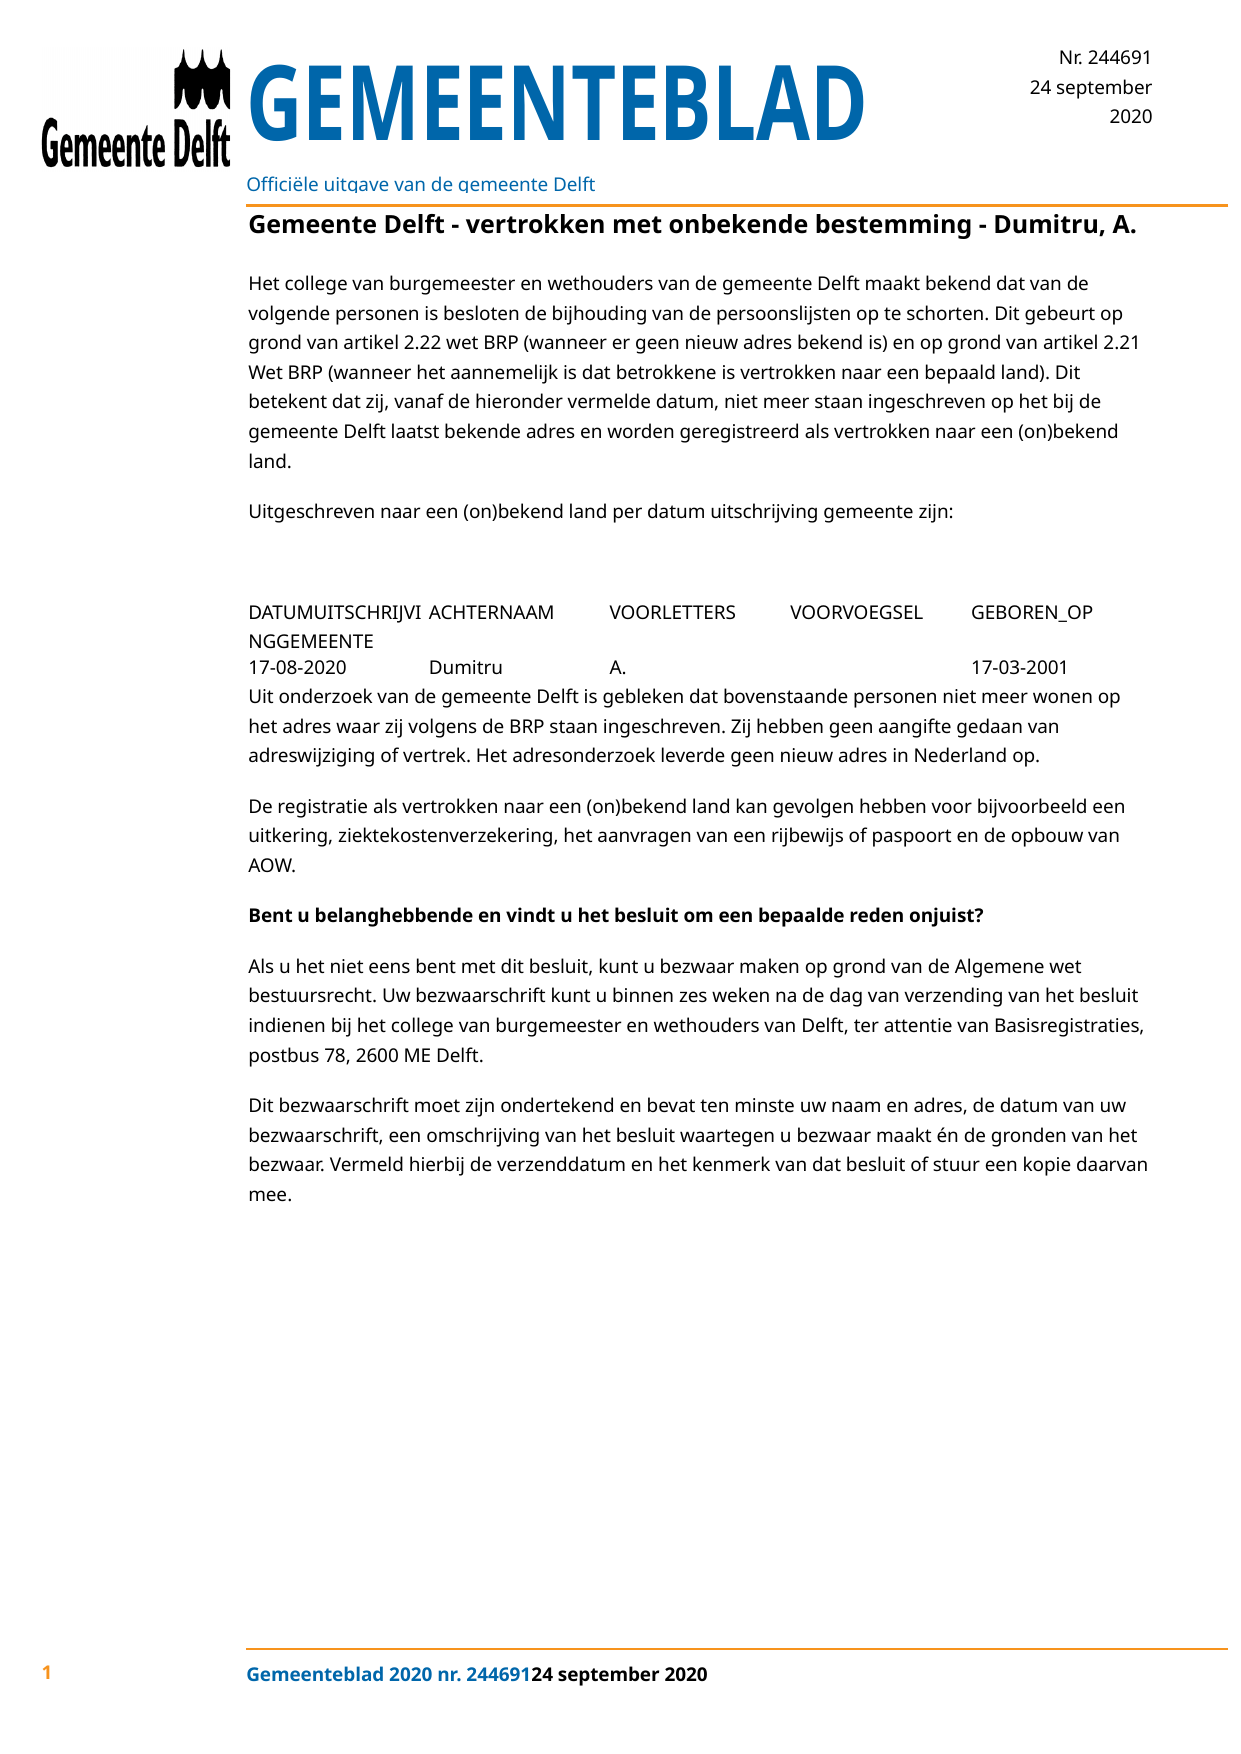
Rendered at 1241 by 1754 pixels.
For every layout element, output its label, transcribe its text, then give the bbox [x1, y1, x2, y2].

table_cell 17-03-2001 [971, 655, 1152, 680]
table_header GEBOREN_OP [971, 599, 1152, 654]
text Uitgeschreven naar een (on)bekend land per datum uitschrijving gemeente zijn: [248, 498, 1152, 524]
table_cell [790, 655, 971, 680]
table_header DATUMUITSCHRIJVINGGEMEENTE [248, 599, 429, 654]
text Als u het niet eens bent met dit besluit, kunt u bezwaar maken op grond van de Algemene wet bestuursrecht. Uw bezwaarschrift kunt u binnen zes weken na de dag van verzending van het besluit indienen bij het college van burgemeester en wethouders van Delft, ter attentie van Basisregistraties, postbus 78, 2600 ME Delft. [248, 953, 1152, 1067]
text Uit onderzoek van de gemeente Delft is gebleken dat bovenstaande personen niet meer wonen op het adres waar zij volgens de BRP staan ingeschreven. Zij hebben geen aangifte gedaan van adreswijziging of vertrek. Het adresonderzoek leverde geen nieuw adres in Nederland op. [248, 683, 1152, 768]
text Gemeente Delft - vertrokken met onbekende bestemming - Dumitru, A. [248, 207, 1152, 241]
text Bent u belanghebbende en vindt u het besluit om een bepaalde reden onjuist? [248, 903, 1152, 928]
table_cell Dumitru [429, 655, 609, 680]
text Dit bezwaarschrift moet zijn ondertekend en bevat ten minste uw naam en adres, de datum van uw bezwaarschrift, een omschrijving van het besluit waartegen u bezwaar maakt én de gronden van het bezwaar. Vermeld hierbij de verzenddatum en het kenmerk van dat besluit of stuur een kopie daarvan mee. [248, 1092, 1152, 1207]
table_cell A. [609, 655, 790, 680]
table_header ACHTERNAAM [429, 599, 609, 654]
table_cell 17-08-2020 [248, 655, 429, 680]
table_header VOORVOEGSEL [790, 599, 971, 654]
picture [41, 47, 231, 172]
table_header VOORLETTERS [609, 599, 790, 654]
text De registratie als vertrokken naar een (on)bekend land kan gevolgen hebben voor bijvoorbeeld een uitkering, ziektekostenverzekering, het aanvragen van een rijbewijs of paspoort en de opbouw van AOW. [248, 793, 1152, 878]
text Het college van burgemeester en wethouders van de gemeente Delft maakt bekend dat van de volgende personen is besloten de bijhouding van de persoonslijsten op te schorten. Dit gebeurt op grond van artikel 2.22 wet BRP (wanneer er geen nieuw adres bekend is) en op grond van artikel 2.21 Wet BRP (wanneer het aannemelijk is dat betrokkene is vertrokken naar een bepaald land). Dit betekent dat zij, vanaf de hieronder vermelde datum, niet meer staan ingeschreven op het bij de gemeente Delft laatst bekende adres en worden geregistreerd als vertrokken naar een (on)bekend land. [248, 270, 1152, 473]
